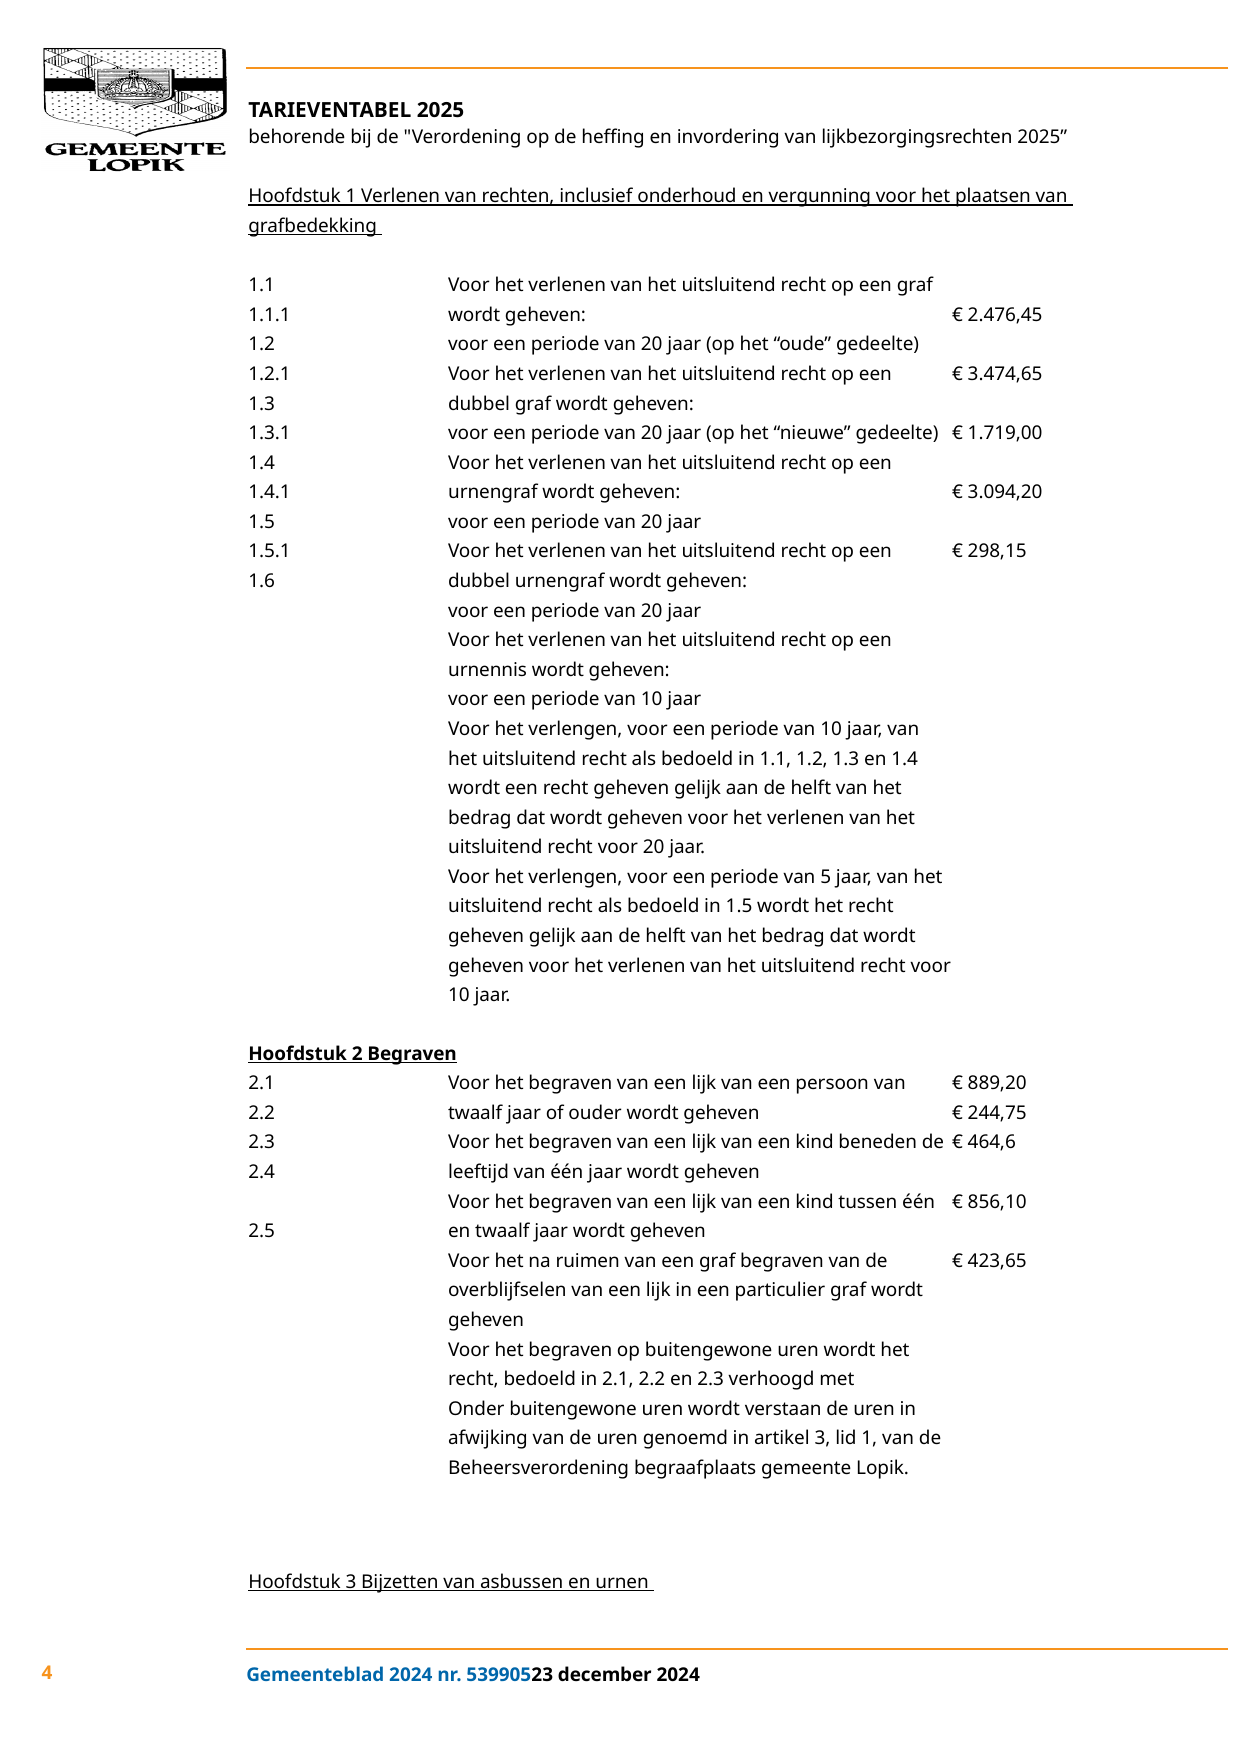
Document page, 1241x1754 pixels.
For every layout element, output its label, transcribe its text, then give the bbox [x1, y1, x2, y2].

picture [41, 47, 231, 172]
table_cell [952, 1510, 1152, 1535]
text Hoofdstuk 3 Bijzetten van asbussen en urnen [248, 1568, 1152, 1594]
table_cell [248, 1510, 448, 1535]
table_header € 889,20 € 244,75 € 464,6 € 856,10 € 423,65 [952, 1070, 1152, 1509]
text Hoofdstuk 1 Verlenen van rechten, inclusief onderhoud en vergunning voor het plaatsen van grafbedekking [248, 182, 1152, 238]
text Hoofdstuk 2 Begraven [248, 1040, 1152, 1066]
table_header 1.1 1.1.1 1.2 1.2.1 1.3 1.3.1 1.4 1.4.1 1.5 1.5.1 1.6 [248, 271, 448, 1007]
table_header € 2.476,45 € 3.474,65 € 1.719,00 € 3.094,20 € 298,15 [952, 271, 1152, 1007]
text TARIEVENTABEL 2025 [248, 95, 1152, 123]
text behorende bij de "Verordening op de heffing en invordering van lijkbezorgingsrechten 2025” [248, 123, 1152, 149]
table_header 2.1 2.2 2.3 2.4 2.5 [248, 1070, 448, 1509]
table_header Voor het verlenen van het uitsluitend recht op een graf wordt geheven: voor een periode van 20 jaar (op het “oude” gedeelte) Voor het verlenen van het uitsluitend recht op een dubbel graf wordt geheven: voor een periode van 20 jaar (op het “nieuwe” gedeelte) Voor het verlenen van het uitsluitend recht op een urnengraf wordt geheven: voor een periode van 20 jaar Voor het verlenen van het uitsluitend recht op een dubbel urnengraf wordt geheven: voor een periode van 20 jaar Voor het verlenen van het uitsluitend recht op een urnennis wordt geheven: voor een periode van 10 jaar Voor het verlengen, voor een periode van 10 jaar, van het uitsluitend recht als bedoeld in 1.1, 1.2, 1.3 en 1.4 wordt een recht geheven gelijk aan de helft van het bedrag dat wordt geheven voor het verlenen van het uitsluitend recht voor 20 jaar. Voor het verlengen, voor een periode van 5 jaar, van het uitsluitend recht als bedoeld in 1.5 wordt het recht geheven gelijk aan de helft van het bedrag dat wordt geheven voor het verlenen van het uitsluitend recht voor 10 jaar. [448, 271, 952, 1007]
table_header Voor het begraven van een lijk van een persoon van twaalf jaar of ouder wordt geheven Voor het begraven van een lijk van een kind beneden de leeftijd van één jaar wordt geheven Voor het begraven van een lijk van een kind tussen één en twaalf jaar wordt geheven Voor het na ruimen van een graf begraven van de overblijfselen van een lijk in een particulier graf wordt geheven Voor het begraven op buitengewone uren wordt het recht, bedoeld in 2.1, 2.2 en 2.3 verhoogd met Onder buitengewone uren wordt verstaan de uren in afwijking van de uren genoemd in artikel 3, lid 1, van de Beheersverordening begraafplaats gemeente Lopik. [448, 1070, 952, 1509]
table_cell [448, 1510, 952, 1535]
